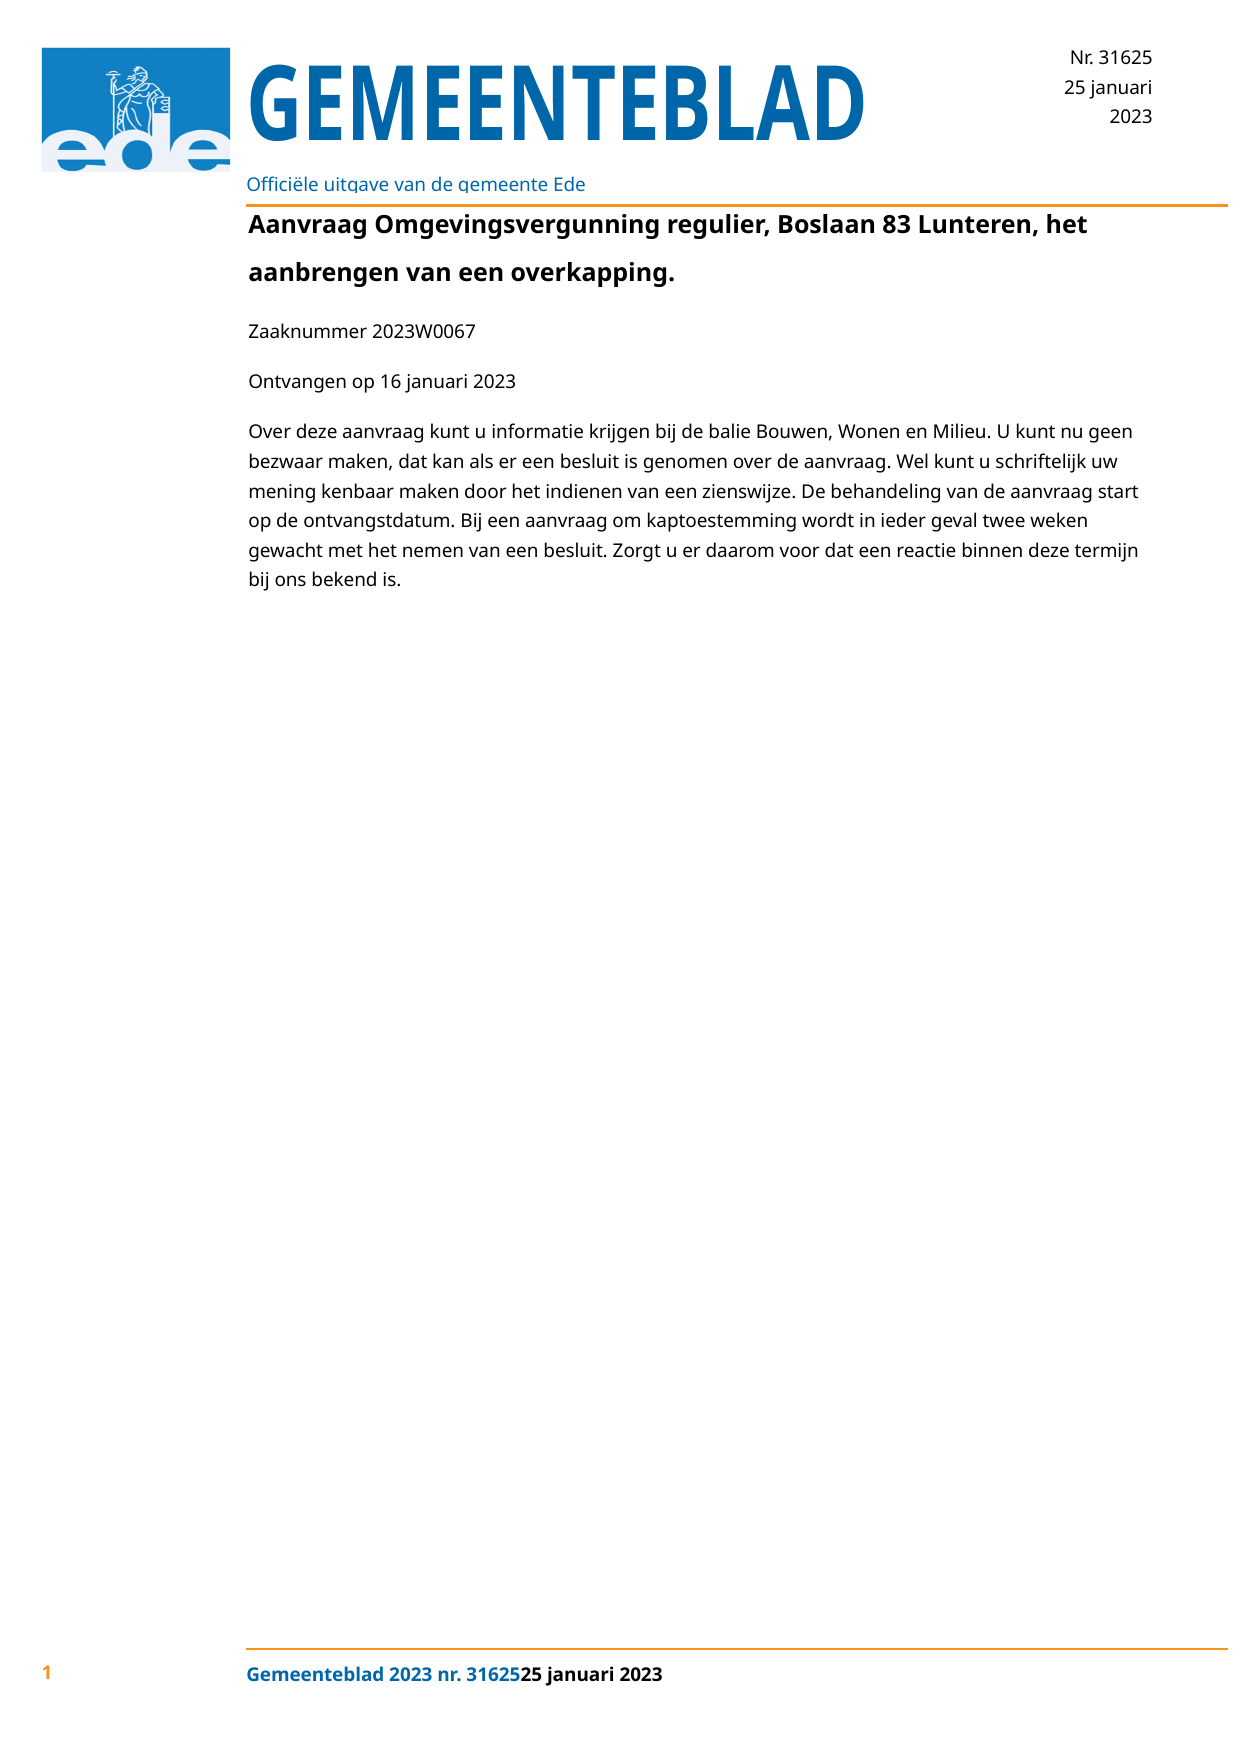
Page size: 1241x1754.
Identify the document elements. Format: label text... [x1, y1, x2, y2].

text Aanvraag Omgevingsvergunning regulier, Boslaan 83 Lunteren, het aanbrengen van een overkapping. [248, 207, 1152, 288]
picture [41, 47, 231, 172]
text Over deze aanvraag kunt u informatie krijgen bij de balie Bouwen, Wonen en Milieu. U kunt nu geen bezwaar maken, dat kan als er een besluit is genomen over de aanvraag. Wel kunt u schriftelijk uw mening kenbaar maken door het indienen van een zienswijze. De behandeling van de aanvraag start op de ontvangstdatum. Bij een aanvraag om kaptoestemming wordt in ieder geval twee weken gewacht met het nemen van een besluit. Zorgt u er daarom voor dat een reactie binnen deze termijn bij ons bekend is. [248, 419, 1152, 592]
text Zaaknummer 2023W0067 [248, 318, 1152, 344]
text Ontvangen op 16 januari 2023 [248, 368, 1152, 394]
